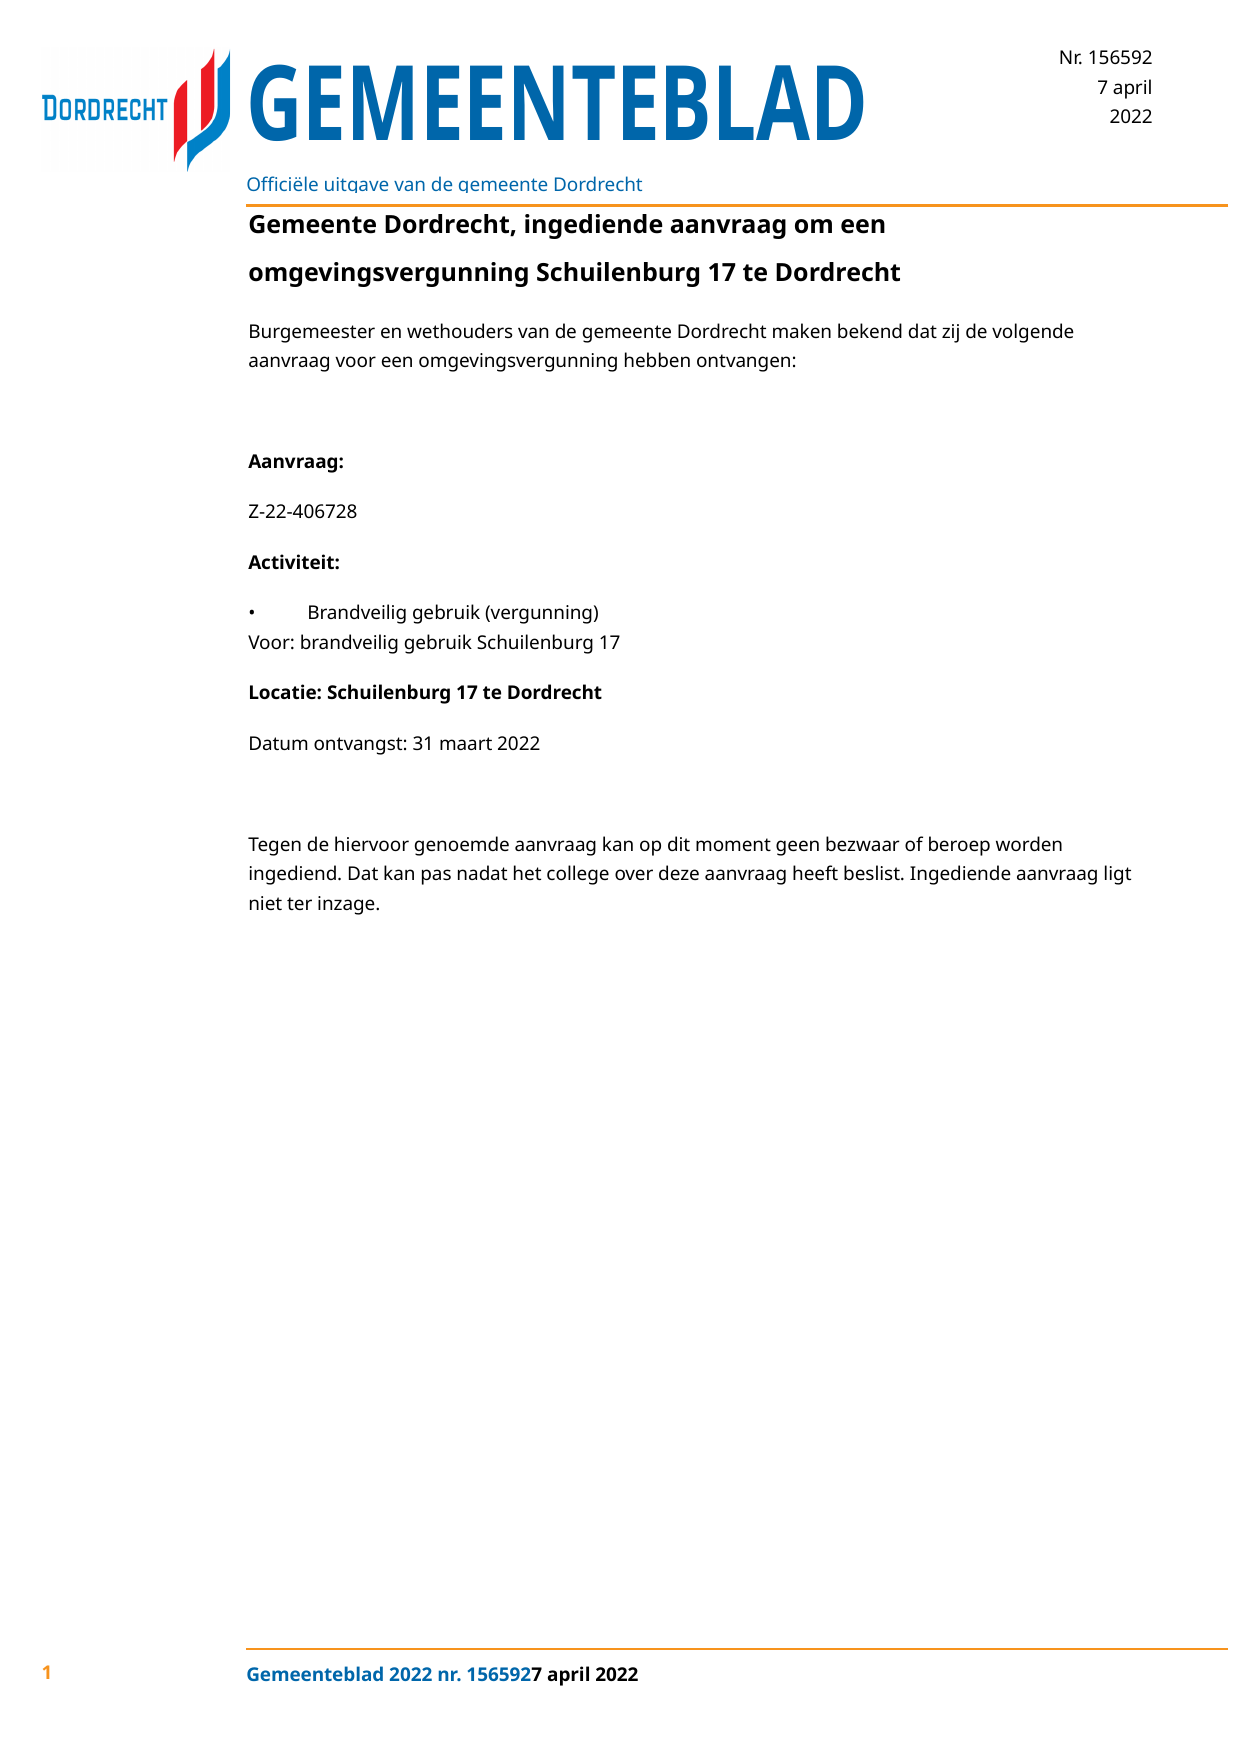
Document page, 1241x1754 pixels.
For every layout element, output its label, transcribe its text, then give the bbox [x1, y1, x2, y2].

text Tegen de hiervoor genoemde aanvraag kan op dit moment geen bezwaar of beroep worden ingediend. Dat kan pas nadat het college over deze aanvraag heeft beslist. Ingediende aanvraag ligt niet ter inzage. [248, 831, 1152, 916]
text Burgemeester en wethouders van de gemeente Dordrecht maken bekend dat zij de volgende aanvraag voor een omgevingsvergunning hebben ontvangen: [248, 318, 1152, 373]
picture [41, 47, 231, 172]
text Datum ontvangst: 31 maart 2022 [248, 730, 1152, 756]
text Aanvraag: [248, 448, 1152, 474]
text Z-22-406728 [248, 499, 1152, 524]
text Voor: brandveilig gebruik Schuilenburg 17 [248, 629, 1152, 655]
list Brandveilig gebruik (vergunning) [248, 599, 1152, 625]
text Locatie: Schuilenburg 17 te Dordrecht [248, 679, 1152, 705]
text Activiteit: [248, 549, 1152, 575]
text Gemeente Dordrecht, ingediende aanvraag om een omgevingsvergunning Schuilenburg 17 te Dordrecht [248, 207, 1152, 288]
